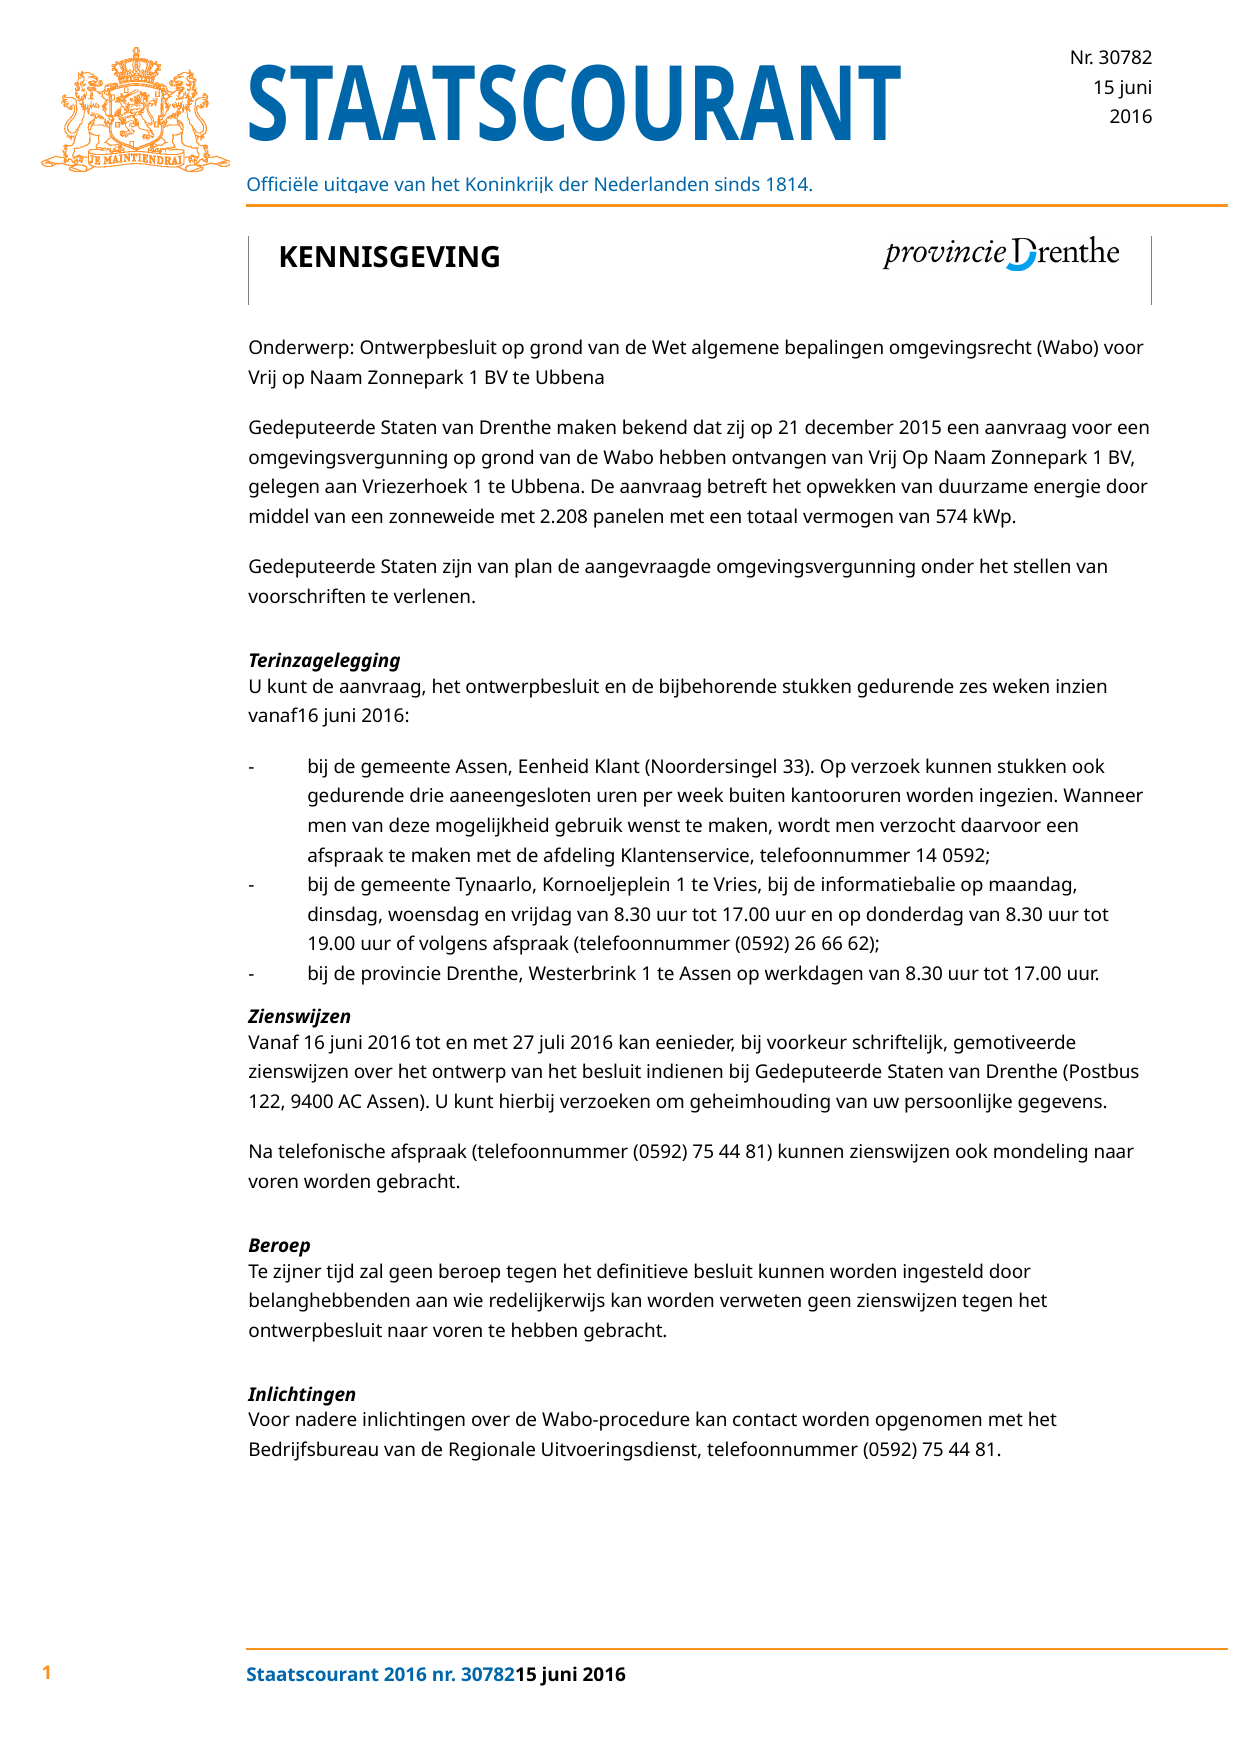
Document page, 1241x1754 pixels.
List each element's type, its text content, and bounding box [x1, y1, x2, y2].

text Onderwerp: Ontwerpbesluit op grond van de Wet algemene bepalingen omgevingsrecht (Wabo) voor Vrij op Naam Zonnepark 1 BV te Ubbena [248, 334, 1152, 390]
table_header [850, 236, 1151, 305]
text Terinzagelegging [248, 647, 1152, 673]
text Vanaf 16 juni 2016 tot en met 27 juli 2016 kan eenieder, bij voorkeur schriftelijk, gemotiveerde zienswijzen over het ontwerp van het besluit indienen bij Gedeputeerde Staten van Drenthe (Postbus 122, 9400 AC Assen). U kunt hierbij verzoeken om geheimhouding van uw persoonlijke gegevens. [248, 1029, 1152, 1114]
text Gedeputeerde Staten van Drenthe maken bekend dat zij op 21 december 2015 een aanvraag voor een omgevingsvergunning op grond van de Wabo hebben ontvangen van Vrij Op Naam Zonnepark 1 BV, gelegen aan Vriezerhoek 1 te Ubbena. De aanvraag betreft het opwekken van duurzame energie door middel van een zonneweide met 2.208 panelen met een totaal vermogen van 574 kWp. [248, 414, 1152, 529]
text Zienswijzen [248, 1003, 1152, 1029]
text U kunt de aanvraag, het ontwerpbesluit en de bijbehorende stukken gedurende zes weken inzien vanaf16 juni 2016: [248, 673, 1152, 728]
text Te zijner tijd zal geen beroep tegen het definitieve besluit kunnen worden ingesteld door belanghebbenden aan wie redelijkerwijs kan worden verweten geen zienswijzen tegen het ontwerpbesluit naar voren te hebben gebracht. [248, 1258, 1152, 1343]
text Gedeputeerde Staten zijn van plan de aangevraagde omgevingsvergunning onder het stellen van voorschriften te verlenen. [248, 554, 1152, 609]
text Na telefonische afspraak (telefoonnummer (0592) 75 44 81) kunnen zienswijzen ook mondeling naar voren worden gebracht. [248, 1138, 1152, 1194]
text Voor nadere inlichtingen over de Wabo-procedure kan contact worden opgenomen met het Bedrijfsbureau van de Regionale Uitvoeringsdienst, telefoonnummer (0592) 75 44 81. [248, 1407, 1152, 1462]
picture [41, 47, 231, 172]
text Beroep [248, 1232, 1152, 1258]
picture [882, 236, 1119, 271]
list bij de provincie Drenthe, Westerbrink 1 te Assen op werkdagen van 8.30 uur tot 17.00 uur. [248, 960, 1152, 986]
list bij de gemeente Assen, Eenheid Klant (Noordersingel 33). Op verzoek kunnen stukken ook gedurende drie aaneengesloten uren per week buiten kantooruren worden ingezien. Wanneer men van deze mogelijkheid gebruik wenst te maken, wordt men verzocht daarvoor een afspraak te maken met de afdeling Klantenservice, telefoonnummer 14 0592; [248, 753, 1152, 867]
table_header KENNISGEVING [249, 236, 850, 305]
list bij de gemeente Tynaarlo, Kornoeljeplein 1 te Vries, bij de informatiebalie op maandag, dinsdag, woensdag en vrijdag van 8.30 uur tot 17.00 uur en op donderdag van 8.30 uur tot 19.00 uur of volgens afspraak (telefoonnummer (0592) 26 66 62); [248, 871, 1152, 956]
text Inlichtingen [248, 1381, 1152, 1407]
